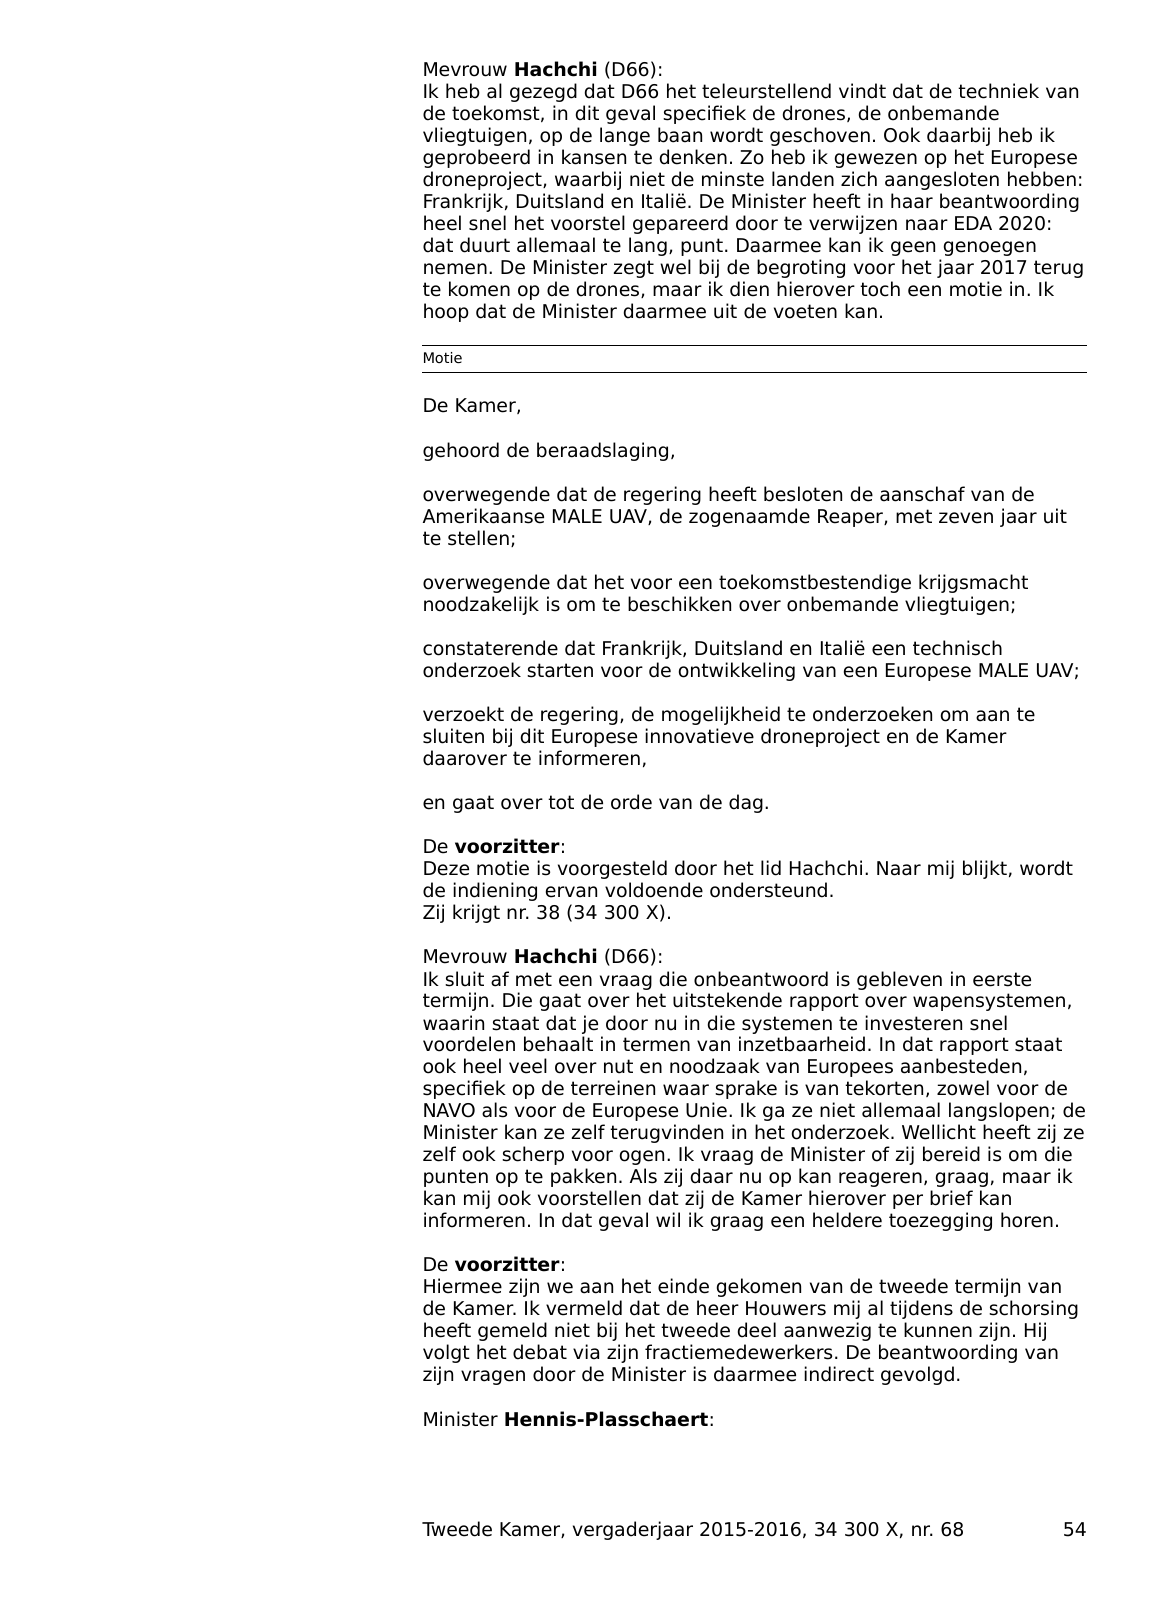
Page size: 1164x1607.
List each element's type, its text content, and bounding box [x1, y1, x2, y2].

text gehoord de beraadslaging, [422, 439, 1087, 461]
text en gaat over tot de orde van de dag. [422, 792, 1087, 814]
text De Kamer, [422, 395, 1087, 417]
text De voorzitter: [422, 1254, 1087, 1276]
text Minister Hennis-Plasschaert: [422, 1408, 1087, 1430]
table_header Motie [422, 346, 1087, 372]
text constaterende dat Frankrijk, Duitsland en Italië een technisch onderzoek starten voor de ontwikkeling van een Europese MALE UAV; [422, 638, 1087, 682]
text Ik sluit af met een vraag die onbeantwoord is gebleven in eerste termijn. Die gaat over het uitstekende rapport over wapensystemen, waarin staat dat je door nu in die systemen te investeren snel voordelen behaalt in termen van inzetbaarheid. In dat rapport staat ook heel veel over nut en noodzaak van Europees aanbesteden, specifiek op de terreinen waar sprake is van tekorten, zowel voor de NAVO als voor de Europese Unie. Ik ga ze niet allemaal langslopen; de Minister kan ze zelf terugvinden in het onderzoek. Wellicht heeft zij ze zelf ook scherp voor ogen. Ik vraag de Minister of zij bereid is om die punten op te pakken. Als zij daar nu op kan reageren, graag, maar ik kan mij ook voorstellen dat zij de Kamer hierover per brief kan informeren. In dat geval wil ik graag een heldere toezegging horen. [422, 968, 1087, 1232]
text Mevrouw Hachchi (D66): [422, 59, 1087, 81]
text overwegende dat de regering heeft besloten de aanschaf van de Amerikaanse MALE UAV, de zogenaamde Reaper, met zeven jaar uit te stellen; [422, 484, 1087, 549]
text verzoekt de regering, de mogelijkheid te onderzoeken om aan te sluiten bij dit Europese innovatieve droneproject en de Kamer daarover te informeren, [422, 704, 1087, 770]
text overwegende dat het voor een toekomstbestendige krijgsmacht noodzakelijk is om te beschikken over onbemande vliegtuigen; [422, 572, 1087, 616]
text De voorzitter: [422, 836, 1087, 858]
text Zij krijgt nr. 38 (34 300 X). [422, 902, 1087, 924]
text Mevrouw Hachchi (D66): [422, 946, 1087, 968]
text Ik heb al gezegd dat D66 het teleurstellend vindt dat de techniek van de toekomst, in dit geval specifiek de drones, de onbemande vliegtuigen, op de lange baan wordt geschoven. Ook daarbij heb ik geprobeerd in kansen te denken. Zo heb ik gewezen op het Europese droneproject, waarbij niet de minste landen zich aangesloten hebben: Frankrijk, Duitsland en Italië. De Minister heeft in haar beantwoording heel snel het voorstel gepareerd door te verwijzen naar EDA 2020: dat duurt allemaal te lang, punt. Daarmee kan ik geen genoegen nemen. De Minister zegt wel bij de begroting voor het jaar 2017 terug te komen op de drones, maar ik dien hierover toch een motie in. Ik hoop dat de Minister daarmee uit de voeten kan. [422, 81, 1087, 323]
text Hiermee zijn we aan het einde gekomen van de tweede termijn van de Kamer. Ik vermeld dat de heer Houwers mij al tijdens de schorsing heeft gemeld niet bij het tweede deel aanwezig te kunnen zijn. Hij volgt het debat via zijn fractiemedewerkers. De beantwoording van zijn vragen door de Minister is daarmee indirect gevolgd. [422, 1276, 1087, 1386]
text Deze motie is voorgesteld door het lid Hachchi. Naar mij blijkt, wordt de indiening ervan voldoende ondersteund. [422, 858, 1087, 902]
